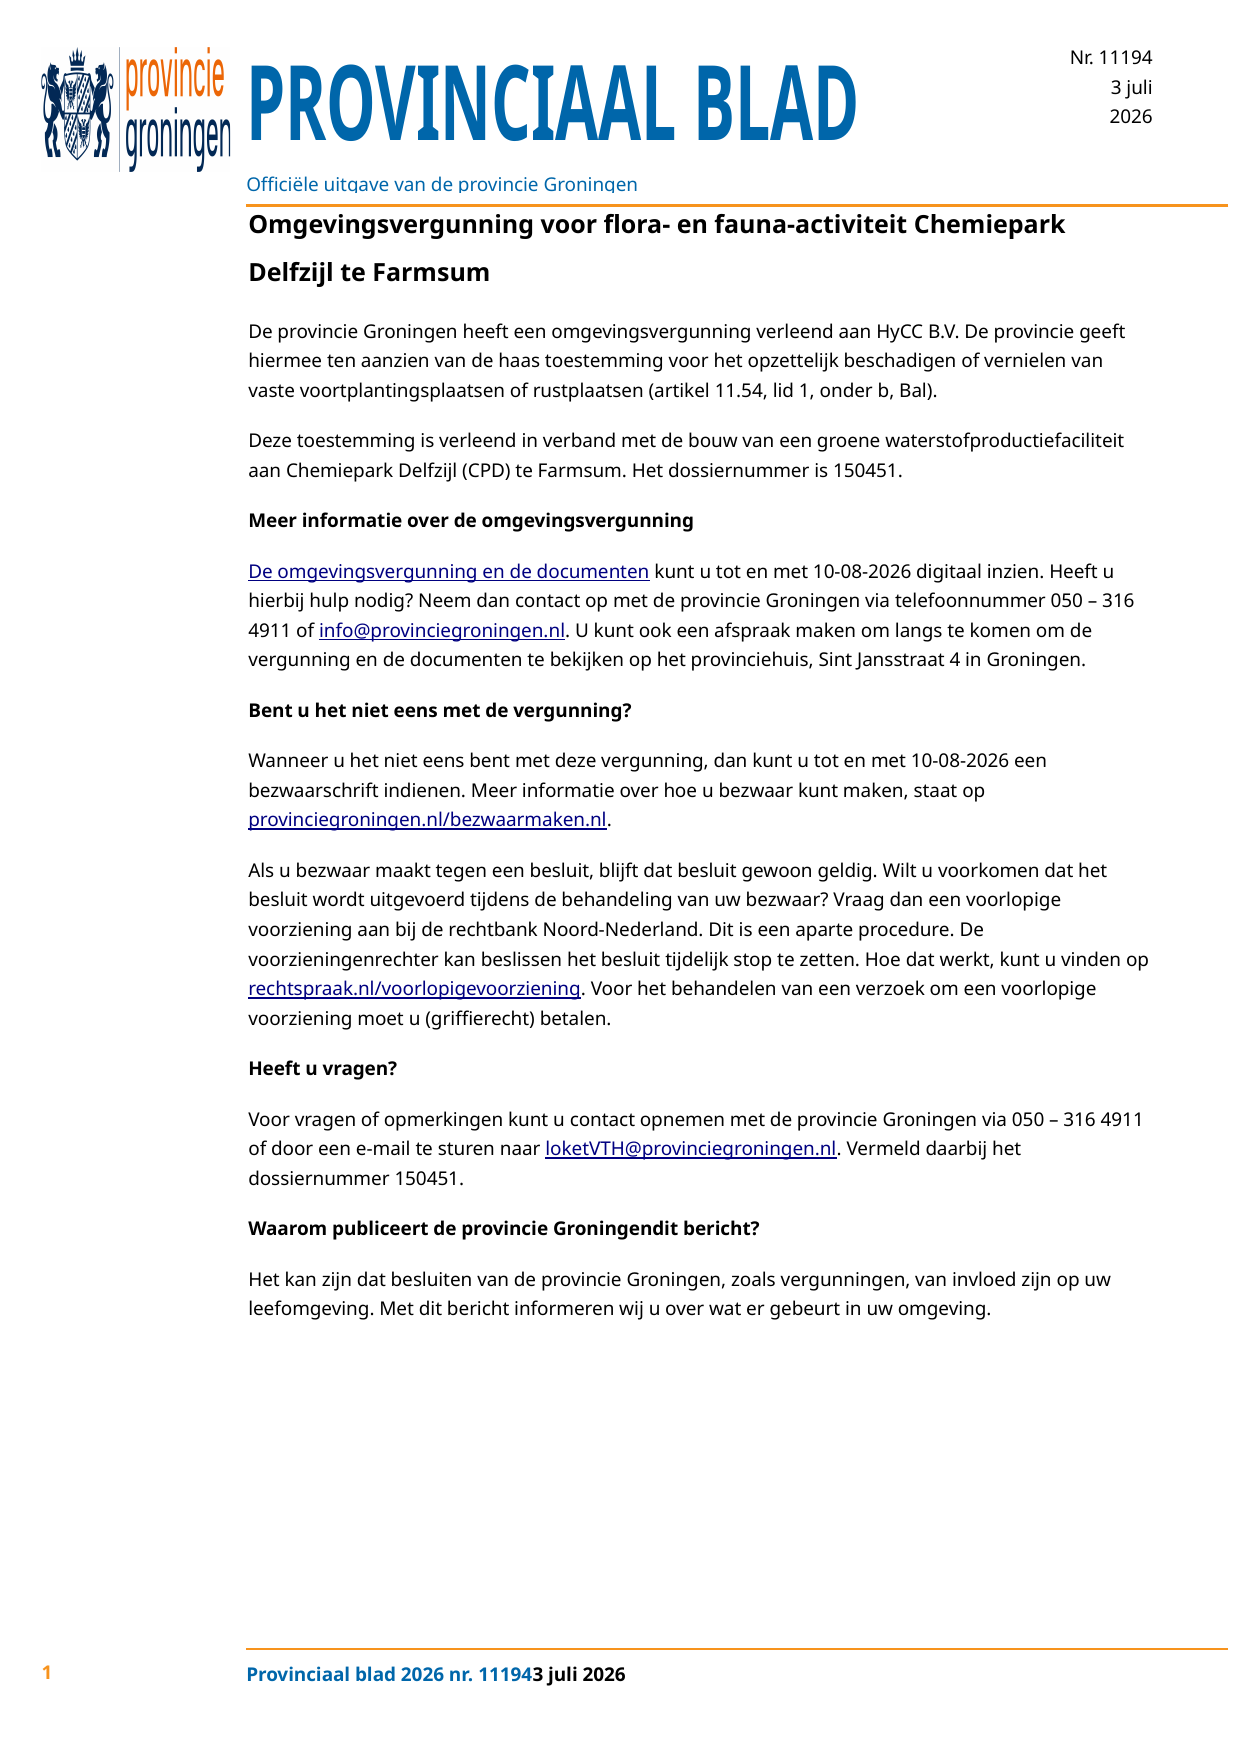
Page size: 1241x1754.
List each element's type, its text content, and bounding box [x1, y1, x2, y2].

text Deze toestemming is verleend in verband met de bouw van een groene waterstofproductiefaciliteit aan Chemiepark Delfzijl (CPD) te Farmsum. Het dossiernummer is 150451. [248, 427, 1152, 483]
text Het kan zijn dat besluiten van de provincie Groningen, zoals vergunningen, van invloed zijn op uw leefomgeving. Met dit bericht informeren wij u over wat er gebeurt in uw omgeving. [248, 1266, 1152, 1321]
text Omgevingsvergunning voor flora- en fauna-activiteit Chemiepark Delfzijl te Farmsum [248, 207, 1152, 288]
text Voor vragen of opmerkingen kunt u contact opnemen met de provincie Groningen via 050 – 316 4911 of door een e-mail te sturen naar loketVTH@provinciegroningen.nl. Vermeld daarbij het dossiernummer 150451. [248, 1106, 1152, 1191]
text Meer informatie over de omgevingsvergunning [248, 507, 1152, 533]
text De omgevingsvergunning en de documenten kunt u tot en met 10-08-2026 digitaal inzien. Heeft u hierbij hulp nodig? Neem dan contact op met de provincie Groningen via telefoonnummer 050 – 316 4911 of info@provinciegroningen.nl. U kunt ook een afspraak maken om langs te komen om de vergunning en de documenten te bekijken op het provinciehuis, Sint Jansstraat 4 in Groningen. [248, 558, 1152, 672]
text De provincie Groningen heeft een omgevingsvergunning verleend aan HyCC B.V. De provincie geeft hiermee ten aanzien van de haas toestemming voor het opzettelijk beschadigen of vernielen van vaste voortplantingsplaatsen of rustplaatsen (artikel 11.54, lid 1, onder b, Bal). [248, 318, 1152, 403]
text Waarom publiceert de provincie Groningendit bericht? [248, 1215, 1152, 1241]
text Wanneer u het niet eens bent met deze vergunning, dan kunt u tot en met 10-08-2026 een bezwaarschrift indienen. Meer informatie over hoe u bezwaar kunt maken, staat op provinciegroningen.nl/bezwaarmaken.nl. [248, 747, 1152, 832]
text Bent u het niet eens met de vergunning? [248, 697, 1152, 723]
text Heeft u vragen? [248, 1055, 1152, 1081]
text Als u bezwaar maakt tegen een besluit, blijft dat besluit gewoon geldig. Wilt u voorkomen dat het besluit wordt uitgevoerd tijdens de behandeling van uw bezwaar? Vraag dan een voorlopige voorziening aan bij de rechtbank Noord-Nederland. Dit is een aparte procedure. De voorzieningenrechter kan beslissen het besluit tijdelijk stop te zetten. Hoe dat werkt, kunt u vinden op rechtspraak.nl/voorlopigevoorziening. Voor het behandelen van een verzoek om een voorlopige voorziening moet u (griffierecht) betalen. [248, 857, 1152, 1031]
picture [41, 47, 231, 172]
